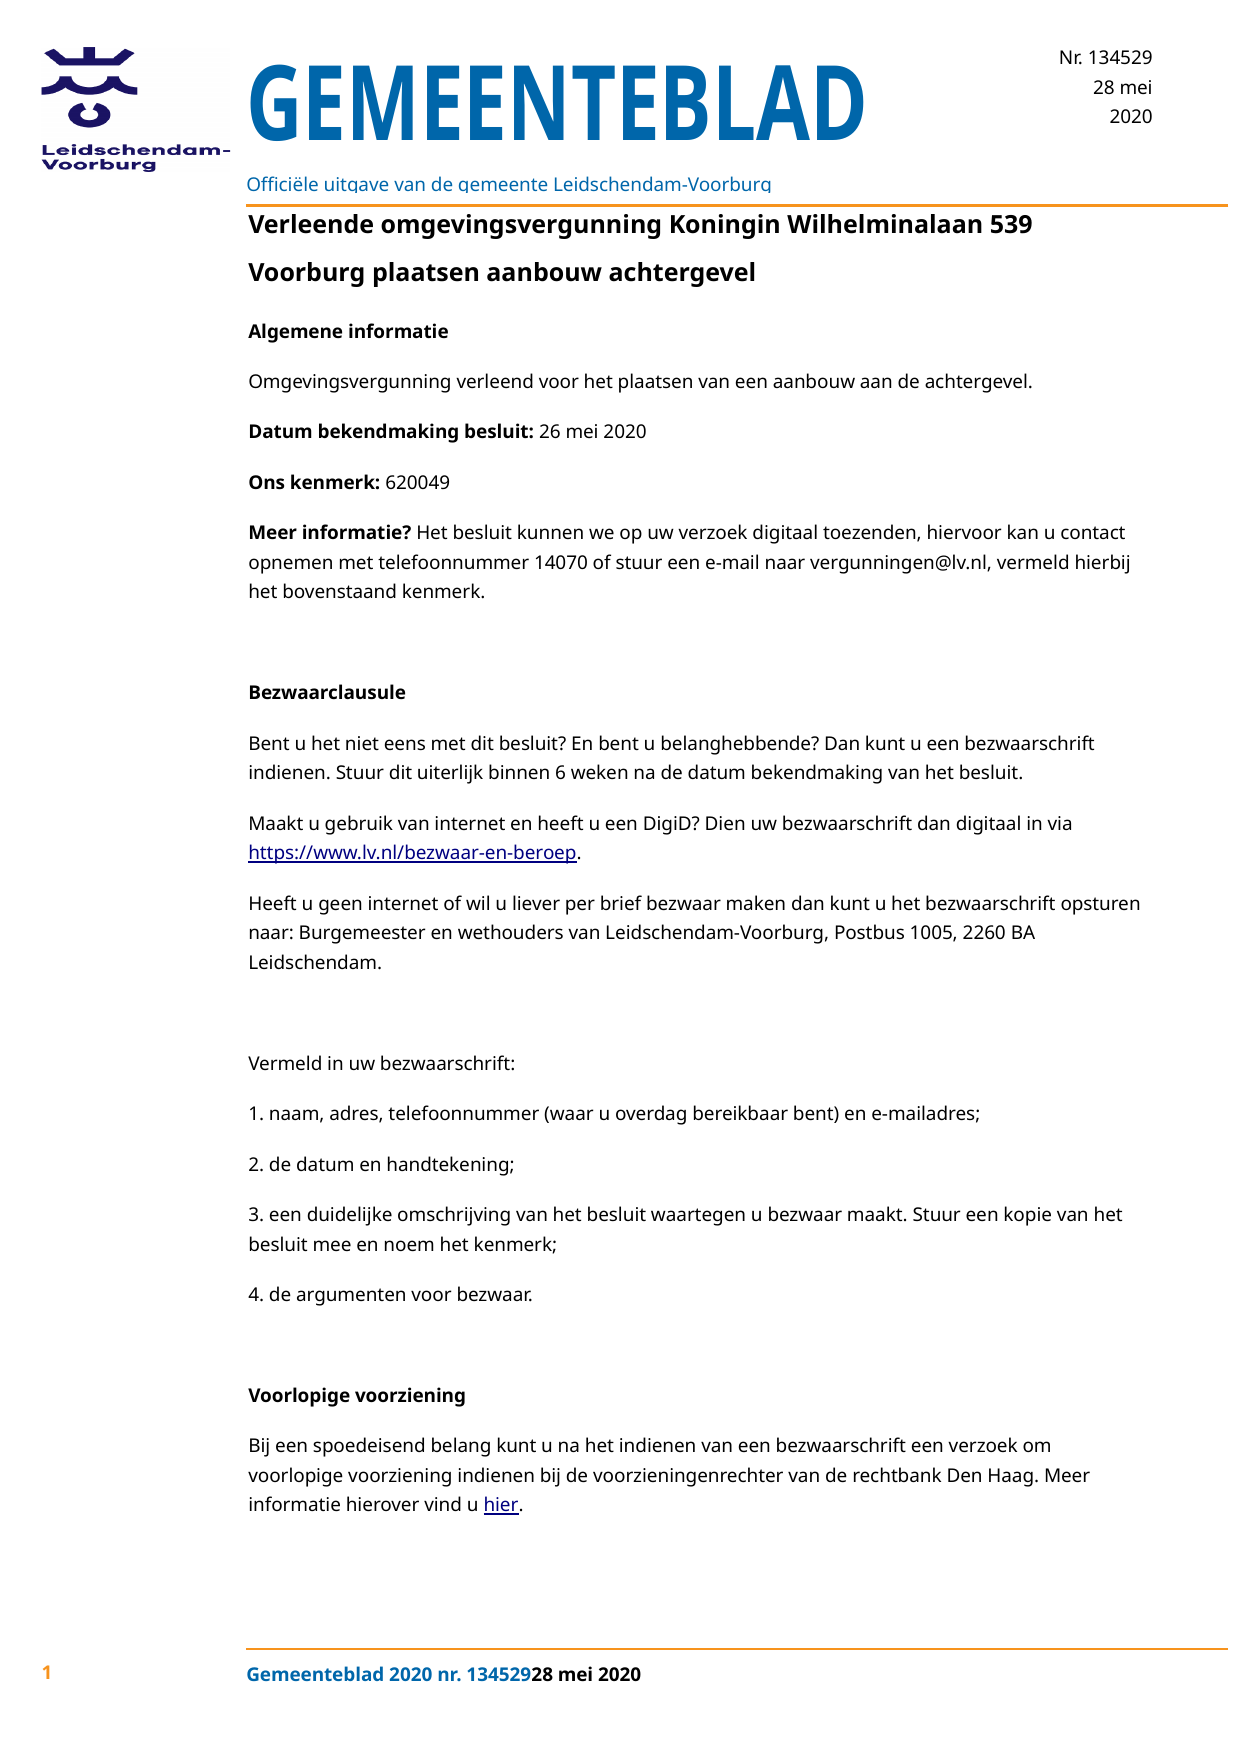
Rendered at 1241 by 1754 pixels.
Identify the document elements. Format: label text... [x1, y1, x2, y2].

text Omgevingsvergunning verleend voor het plaatsen van een aanbouw aan de achtergevel. [248, 368, 1152, 394]
picture [41, 47, 231, 172]
text Maakt u gebruik van internet en heeft u een DigiD? Dien uw bezwaarschrift dan digitaal in via https://www.lv.nl/bezwaar-en-beroep. [248, 810, 1152, 865]
text Heeft u geen internet of wil u liever per brief bezwaar maken dan kunt u het bezwaarschrift opsturen naar: Burgemeester en wethouders van Leidschendam-Voorburg, Postbus 1005, 2260 BA Leidschendam. [248, 890, 1152, 975]
text Meer informatie? Het besluit kunnen we op uw verzoek digitaal toezenden, hiervoor kan u contact opnemen met telefoonnummer 14070 of stuur een e-mail naar vergunningen@lv.nl, vermeld hierbij het bovenstaand kenmerk. [248, 519, 1152, 604]
text Ons kenmerk: 620049 [248, 469, 1152, 495]
text 2. de datum en handtekening; [248, 1151, 1152, 1177]
text Algemene informatie [248, 318, 1152, 344]
text Bij een spoedeisend belang kunt u na het indienen van een bezwaarschrift een verzoek om voorlopige voorziening indienen bij de voorzieningenrechter van de rechtbank Den Haag. Meer informatie hierover vind u hier. [248, 1432, 1152, 1517]
text Datum bekendmaking besluit: 26 mei 2020 [248, 419, 1152, 444]
text Voorlopige voorziening [248, 1382, 1152, 1408]
text 4. de argumenten voor bezwaar. [248, 1281, 1152, 1307]
text 1. naam, adres, telefoonnummer (waar u overdag bereikbaar bent) en e-mailadres; [248, 1100, 1152, 1126]
text Verleende omgevingsvergunning Koningin Wilhelminalaan 539 Voorburg plaatsen aanbouw achtergevel [248, 207, 1152, 288]
text 3. een duidelijke omschrijving van het besluit waartegen u bezwaar maakt. Stuur een kopie van het besluit mee en noem het kenmerk; [248, 1201, 1152, 1257]
text Bent u het niet eens met dit besluit? En bent u belanghebbende? Dan kunt u een bezwaarschrift indienen. Stuur dit uiterlijk binnen 6 weken na de datum bekendmaking van het besluit. [248, 730, 1152, 785]
text Vermeld in uw bezwaarschrift: [248, 1050, 1152, 1076]
text Bezwaarclausule [248, 679, 1152, 705]
